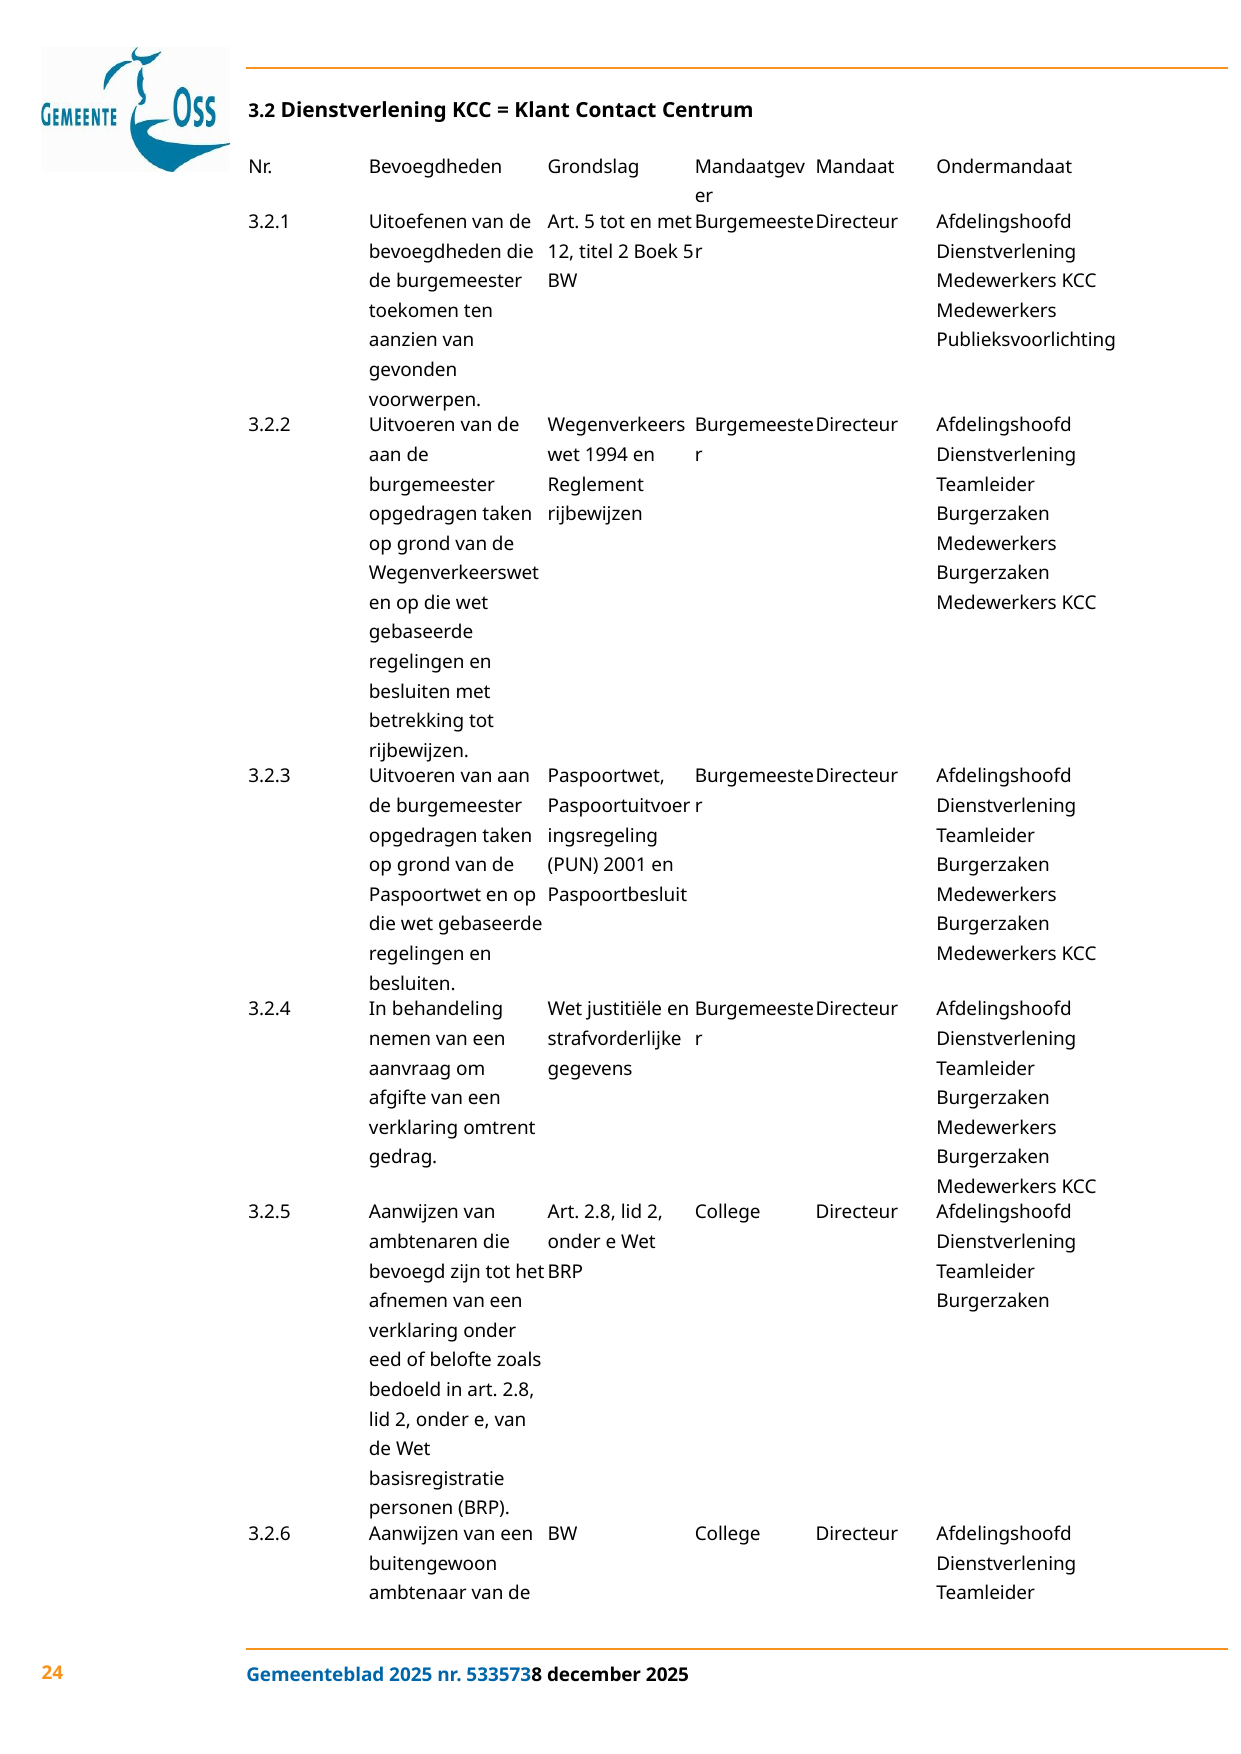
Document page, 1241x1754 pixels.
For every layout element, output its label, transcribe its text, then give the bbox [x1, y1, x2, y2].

table_header Bevoegdheden [369, 153, 547, 208]
table_cell Burgemeester [695, 208, 815, 412]
table_header Mandaat [815, 153, 936, 208]
table_header Grondslag [548, 153, 694, 208]
table_cell Wet justitiële en strafvorderlijke gegevens [548, 996, 694, 1199]
table_cell 3.2.3 [248, 763, 369, 996]
table_cell Afdelingshoofd Dienstverlening Teamleider [936, 1520, 1152, 1605]
table_cell Afdelingshoofd Dienstverlening Teamleider Burgerzaken [936, 1199, 1152, 1520]
table_cell Uitvoeren van aan de burgemeester opgedragen taken op grond van de Paspoortwet en op die wet gebaseerde regelingen en besluiten. [369, 763, 547, 996]
table_cell Burgemeester [695, 763, 815, 996]
table_header Ondermandaat [936, 153, 1152, 208]
table_cell 3.2.2 [248, 412, 369, 763]
table_cell 3.2.6 [248, 1520, 369, 1605]
table_cell Directeur [815, 208, 936, 412]
table_cell Uitoefenen van de bevoegdheden die de burgemeester toekomen ten aanzien van gevonden voorwerpen. [369, 208, 547, 412]
table_cell Aanwijzen van een buitengewoon ambtenaar van de [369, 1520, 547, 1605]
table_header Nr. [248, 153, 369, 208]
table_cell College [695, 1520, 815, 1605]
table_cell Uitvoeren van de aan de burgemeester opgedragen taken op grond van de Wegenverkeerswet en op die wet gebaseerde regelingen en besluiten met betrekking tot rijbewijzen. [369, 412, 547, 763]
table_cell Afdelingshoofd Dienstverlening Teamleider Burgerzaken Medewerkers Burgerzaken Medewerkers KCC [936, 412, 1152, 763]
table_cell Directeur [815, 1199, 936, 1520]
table_cell Afdelingshoofd Dienstverlening Teamleider Burgerzaken Medewerkers Burgerzaken Medewerkers KCC [936, 996, 1152, 1199]
table_cell BW [548, 1520, 694, 1605]
picture [41, 47, 231, 172]
table_cell Aanwijzen van ambtenaren die bevoegd zijn tot het afnemen van een verklaring onder eed of belofte zoals bedoeld in art. 2.8, lid 2, onder e, van de Wet basisregistratie personen (BRP). [369, 1199, 547, 1520]
table_cell 3.2.1 [248, 208, 369, 412]
table_cell Wegenverkeerswet 1994 en Reglement rijbewijzen [548, 412, 694, 763]
table_cell Directeur [815, 1520, 936, 1605]
table_cell Afdelingshoofd Dienstverlening Medewerkers KCC Medewerkers Publieksvoorlichting [936, 208, 1152, 412]
table_header Mandaatgever [695, 153, 815, 208]
table_cell Art. 5 tot en met 12, titel 2 Boek 5 BW [548, 208, 694, 412]
table_cell Afdelingshoofd Dienstverlening Teamleider Burgerzaken Medewerkers Burgerzaken Medewerkers KCC [936, 763, 1152, 996]
table_cell 3.2.4 [248, 996, 369, 1199]
table_cell Burgemeester [695, 996, 815, 1199]
table_cell College [695, 1199, 815, 1520]
table_cell Art. 2.8, lid 2, onder e Wet BRP [548, 1199, 694, 1520]
table_cell Directeur [815, 412, 936, 763]
table_cell Directeur [815, 763, 936, 996]
table_cell Burgemeester [695, 412, 815, 763]
text 3.2 Dienstverlening KCC = Klant Contact Centrum [248, 95, 1152, 123]
table_cell Directeur [815, 996, 936, 1199]
table_cell Paspoortwet, Paspoortuitvoeringsregeling (PUN) 2001 en Paspoortbesluit [548, 763, 694, 996]
table_cell In behandeling nemen van een aanvraag om afgifte van een verklaring omtrent gedrag. [369, 996, 547, 1199]
table_cell 3.2.5 [248, 1199, 369, 1520]
